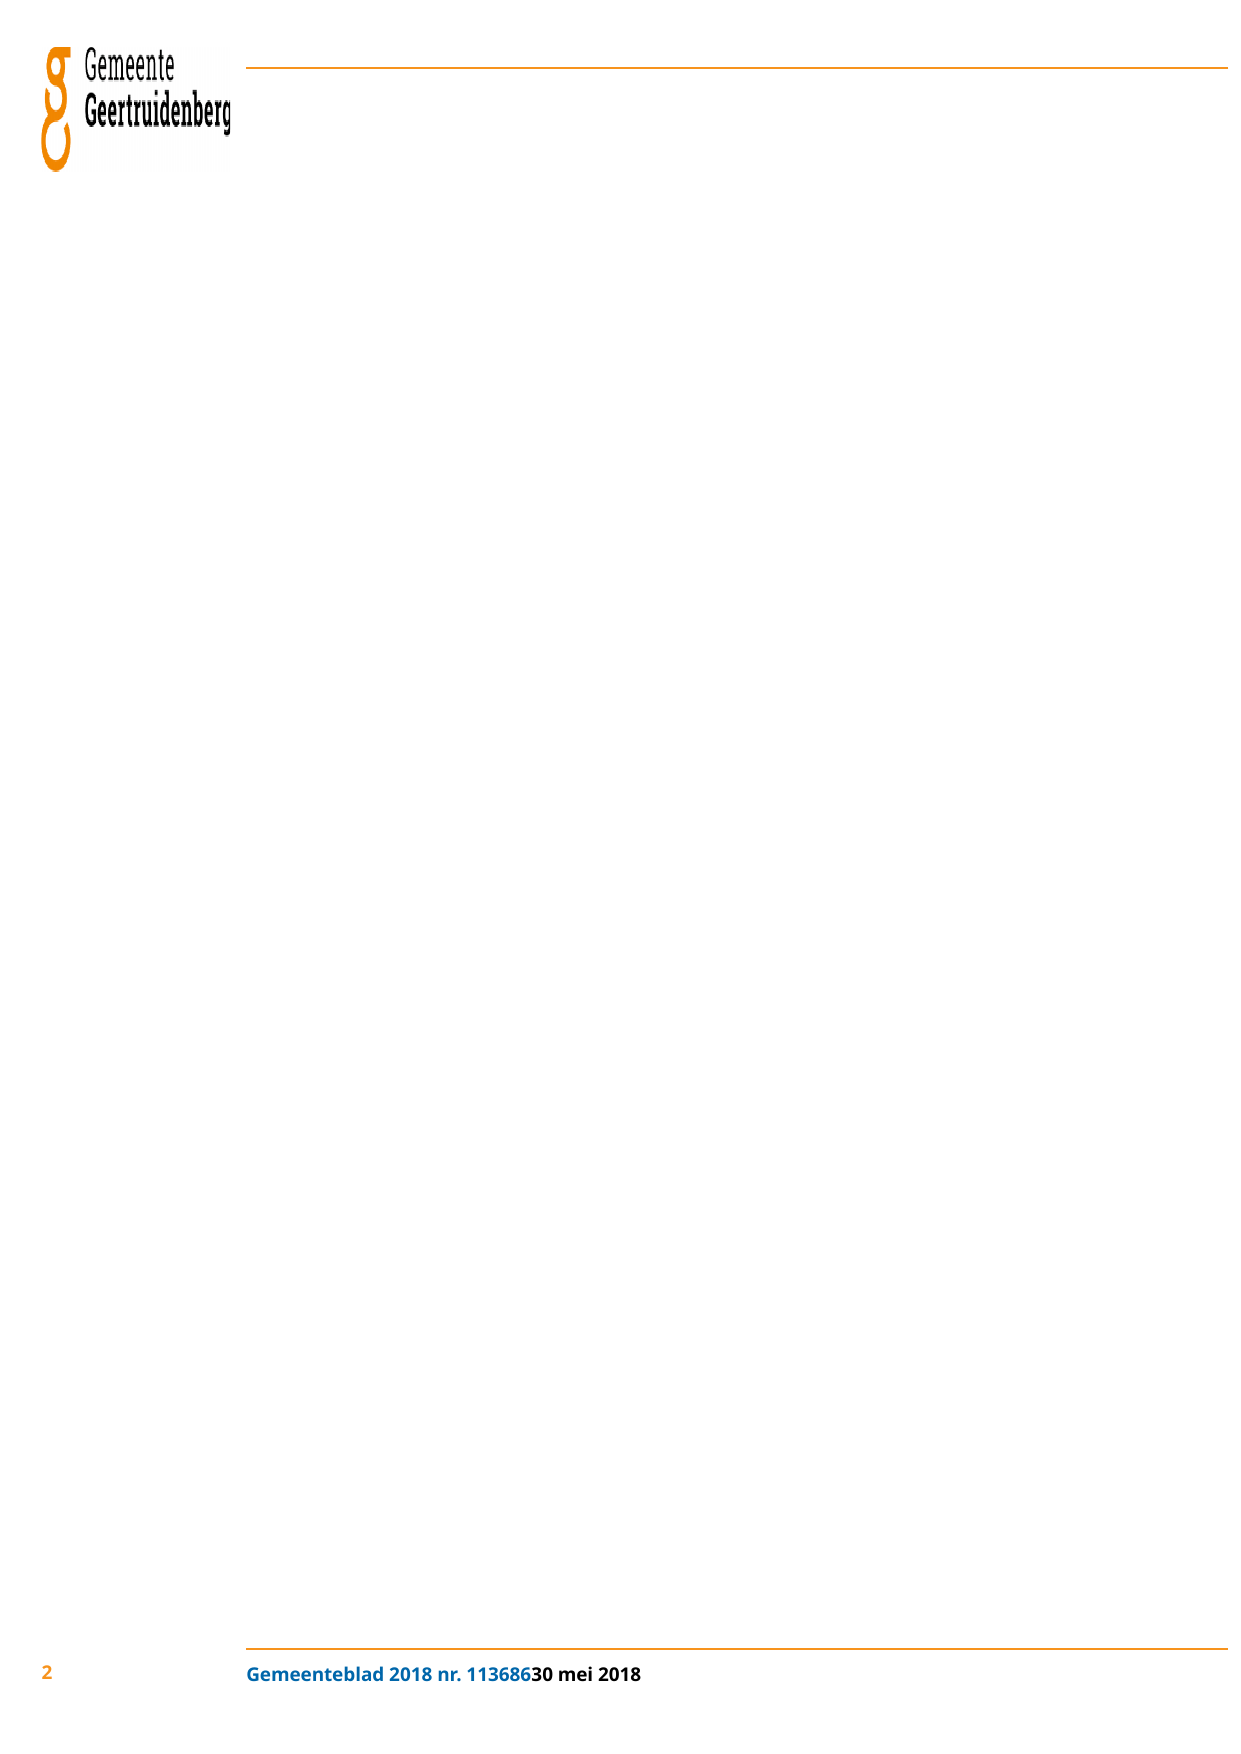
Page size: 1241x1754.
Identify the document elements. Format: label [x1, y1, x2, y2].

picture [41, 47, 231, 172]
